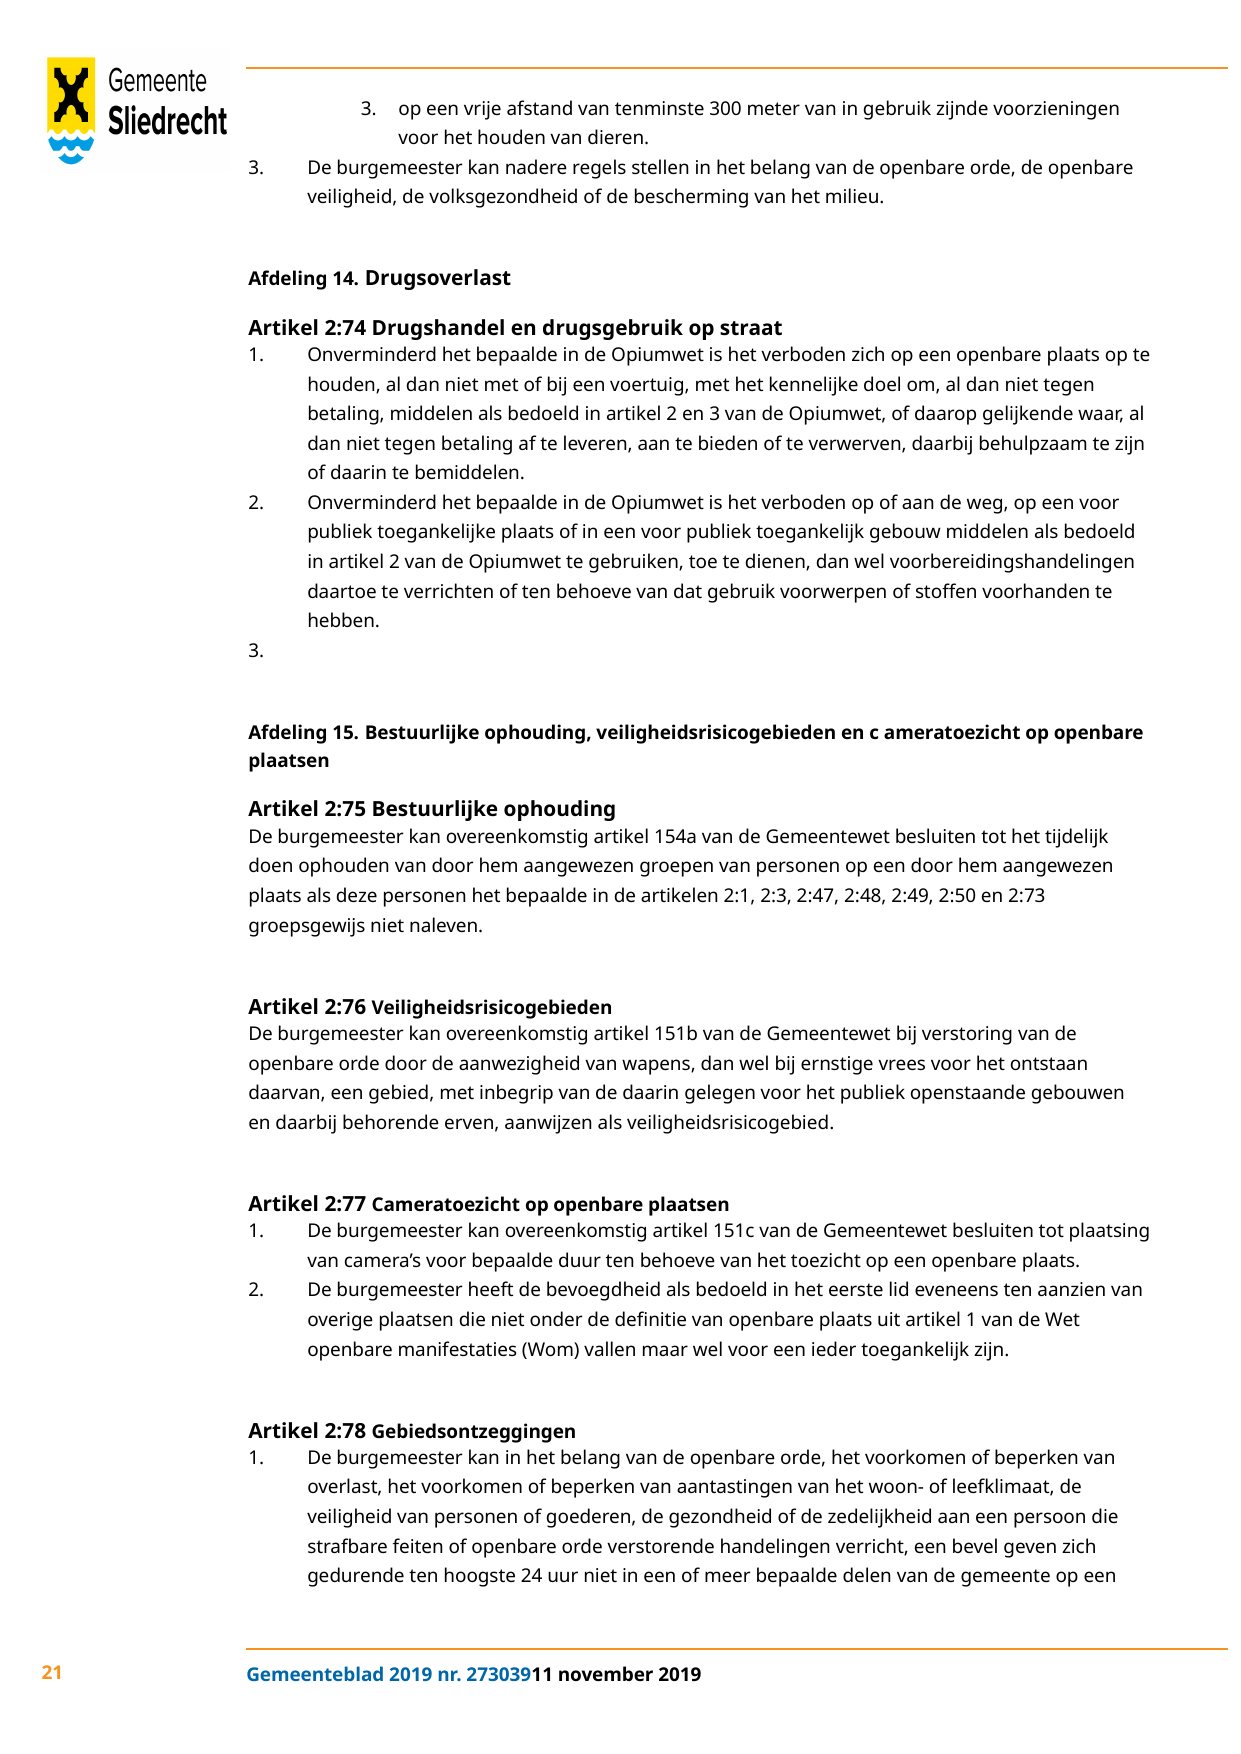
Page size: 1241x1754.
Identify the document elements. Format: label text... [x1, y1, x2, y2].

text Artikel 2:77 Cameratoezicht op openbare plaatsen [248, 1189, 1152, 1217]
list Onverminderd het bepaalde in de Opiumwet is het verboden zich op een openbare plaats op te houden, al dan niet met of bij een voertuig, met het kennelijke doel om, al dan niet tegen betaling, middelen als bedoeld in artikel 2 en 3 van de Opiumwet, of daarop gelijkende waar, al dan niet tegen betaling af te leveren, aan te bieden of te verwerven, daarbij behulpzaam te zijn of daarin te bemiddelen. [248, 341, 1152, 485]
text Artikel 2:76 Veiligheidsrisicogebieden [248, 992, 1152, 1020]
text De burgemeester kan overeenkomstig artikel 151b van de Gemeentewet bij verstoring van de openbare orde door de aanwezigheid van wapens, dan wel bij ernstige vrees voor het ontstaan daarvan, een gebied, met inbegrip van de daarin gelegen voor het publiek openstaande gebouwen en daarbij behorende erven, aanwijzen als veiligheidsrisicogebied. [248, 1020, 1152, 1135]
text Afdeling 14. Drugsoverlast [248, 263, 1152, 292]
list De burgemeester kan overeenkomstig artikel 151c van de Gemeentewet besluiten tot plaatsing van camera’s voor bepaalde duur ten behoeve van het toezicht op een openbare plaats. [248, 1217, 1152, 1273]
list Onverminderd het bepaalde in de Opiumwet is het verboden op of aan de weg, op een voor publiek toegankelijke plaats of in een voor publiek toegankelijk gebouw middelen als bedoeld in artikel 2 van de Opiumwet te gebruiken, toe te dienen, dan wel voorbereidingshandelingen daartoe te verrichten of ten behoeve van dat gebruik voorwerpen of stoffen voorhanden te hebben. [248, 489, 1152, 633]
list De burgemeester kan nadere regels stellen in het belang van de openbare orde, de openbare veiligheid, de volksgezondheid of de bescherming van het milieu. [248, 154, 1152, 209]
text Artikel 2:74 Drugshandel en drugsgebruik op straat [248, 313, 1152, 341]
list De burgemeester heeft de bevoegdheid als bedoeld in het eerste lid eveneens ten aanzien van overige plaatsen die niet onder de definitie van openbare plaats uit artikel 1 van de Wet openbare manifestaties (Wom) vallen maar wel voor een ieder toegankelijk zijn. [248, 1277, 1152, 1361]
text Artikel 2:78 Gebiedsontzeggingen [248, 1416, 1152, 1444]
text De burgemeester kan overeenkomstig artikel 154a van de Gemeentewet besluiten tot het tijdelijk doen ophouden van door hem aangewezen groepen van personen op een door hem aangewezen plaats als deze personen het bepaalde in de artikelen 2:1, 2:3, 2:47, 2:48, 2:49, 2:50 en 2:73 groepsgewijs niet naleven. [248, 823, 1152, 937]
list op een vrije afstand van tenminste 300 meter van in gebruik zijnde voorzieningen voor het houden van dieren. [361, 95, 1152, 150]
text Artikel 2:75 Bestuurlijke ophouding [248, 794, 1152, 823]
text Afdeling 15. Bestuurlijke ophouding, veiligheidsrisicogebieden en c ameratoezicht op openbare plaatsen [248, 717, 1152, 774]
list De burgemeester kan in het belang van de openbare orde, het voorkomen of beperken van overlast, het voorkomen of beperken van aantastingen van het woon- of leefklimaat, de veiligheid van personen of goederen, de gezondheid of de zedelijkheid aan een persoon die strafbare feiten of openbare orde verstorende handelingen verricht, een bevel geven zich gedurende ten hoogste 24 uur niet in een of meer bepaalde delen van de gemeente op een [248, 1444, 1152, 1588]
picture [41, 47, 231, 172]
